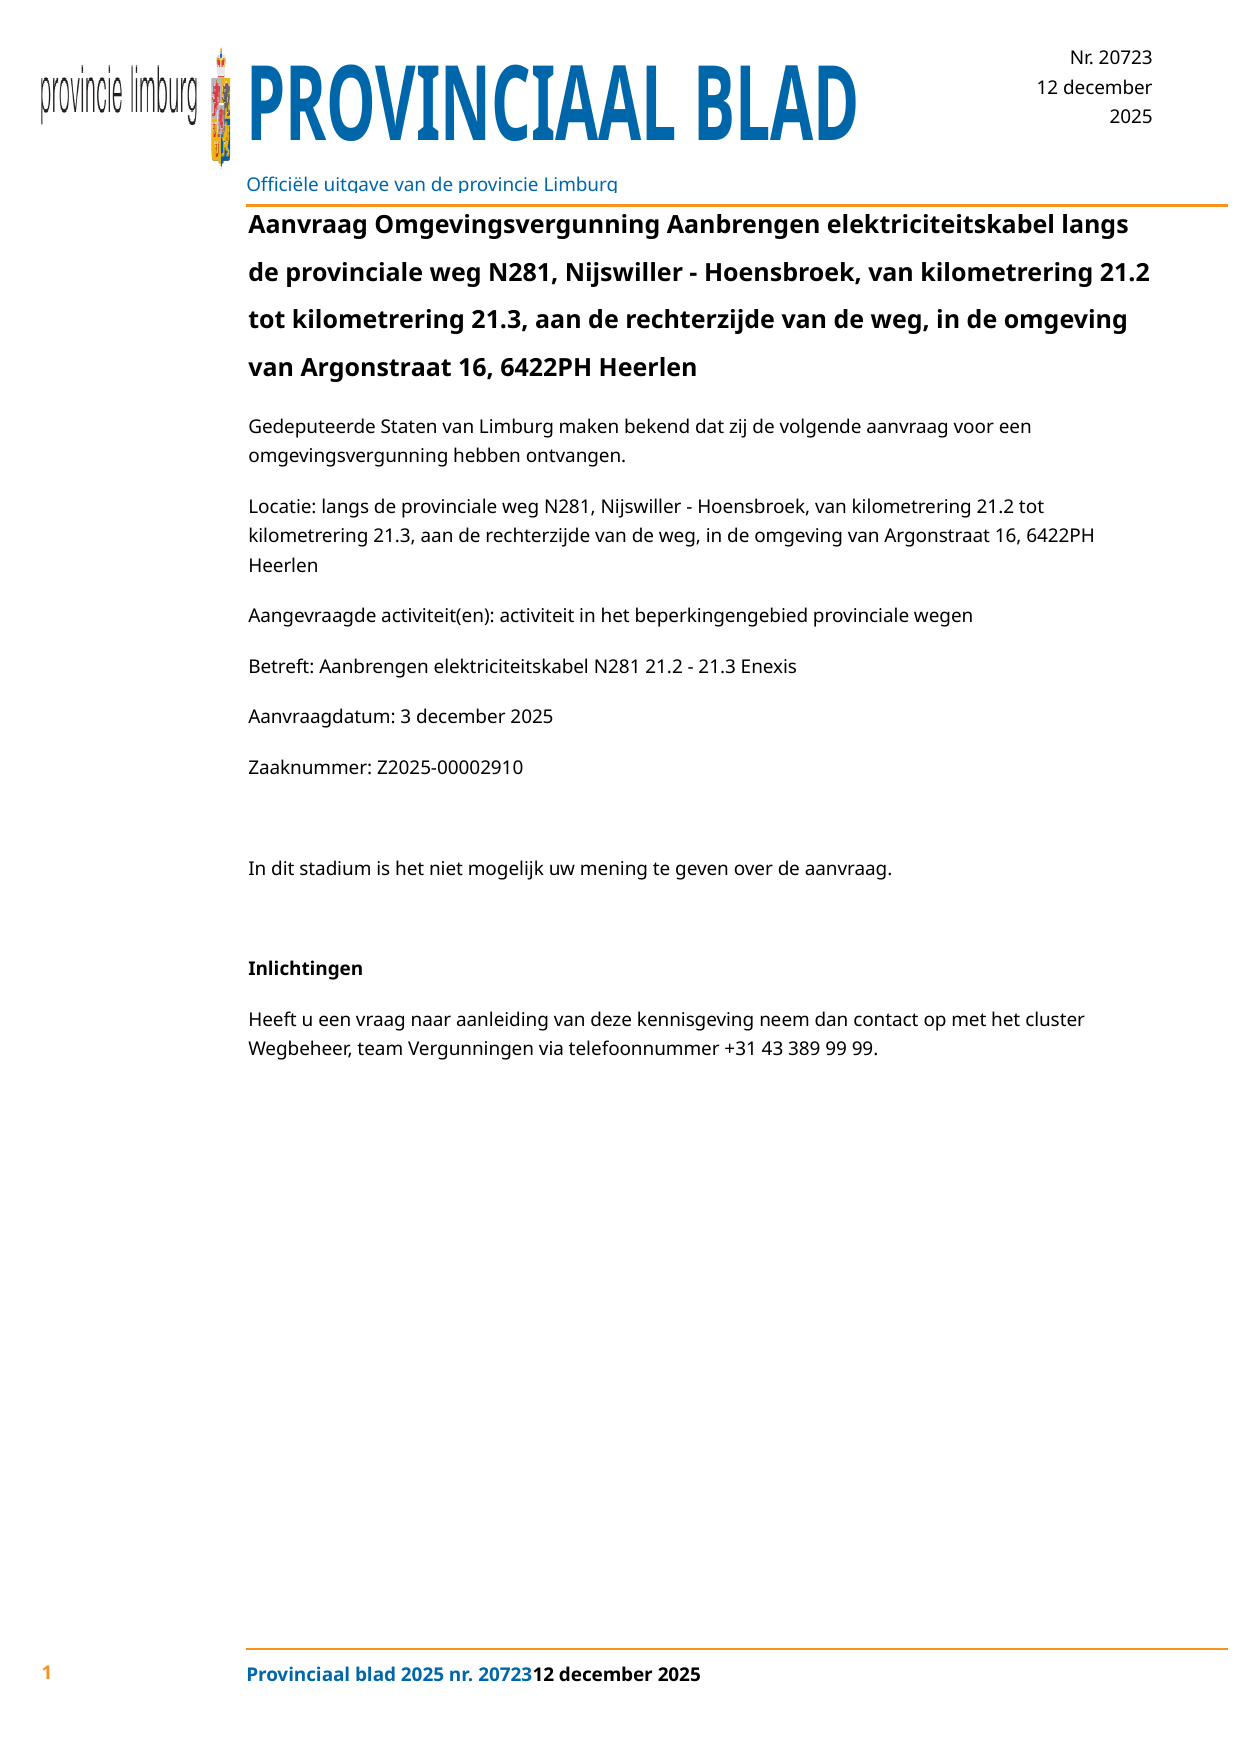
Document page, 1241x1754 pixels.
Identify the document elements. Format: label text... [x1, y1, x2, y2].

text Aanvraagdatum: 3 december 2025 [248, 703, 1152, 729]
picture [41, 47, 231, 172]
text Aanvraag Omgevingsvergunning Aanbrengen elektriciteitskabel langs de provinciale weg N281, Nijswiller - Hoensbroek, van kilometrering 21.2 tot kilometrering 21.3, aan de rechterzijde van de weg, in de omgeving van Argonstraat 16, 6422PH Heerlen [248, 207, 1152, 384]
text Gedeputeerde Staten van Limburg maken bekend dat zij de volgende aanvraag voor een omgevingsvergunning hebben ontvangen. [248, 413, 1152, 468]
text Inlichtingen [248, 956, 1152, 981]
text In dit stadium is het niet mogelijk uw mening te geven over de aanvraag. [248, 855, 1152, 881]
text Betreft: Aanbrengen elektriciteitskabel N281 21.2 - 21.3 Enexis [248, 653, 1152, 679]
text Heeft u een vraag naar aanleiding van deze kennisgeving neem dan contact op met het cluster Wegbeheer, team Vergunningen via telefoonnummer +31 43 389 99 99. [248, 1006, 1152, 1061]
text Zaaknummer: Z2025-00002910 [248, 754, 1152, 780]
text Aangevraagde activiteit(en): activiteit in het beperkingengebied provinciale wegen [248, 603, 1152, 628]
text Locatie: langs de provinciale weg N281, Nijswiller - Hoensbroek, van kilometrering 21.2 tot kilometrering 21.3, aan de rechterzijde van de weg, in de omgeving van Argonstraat 16, 6422PH Heerlen [248, 493, 1152, 578]
